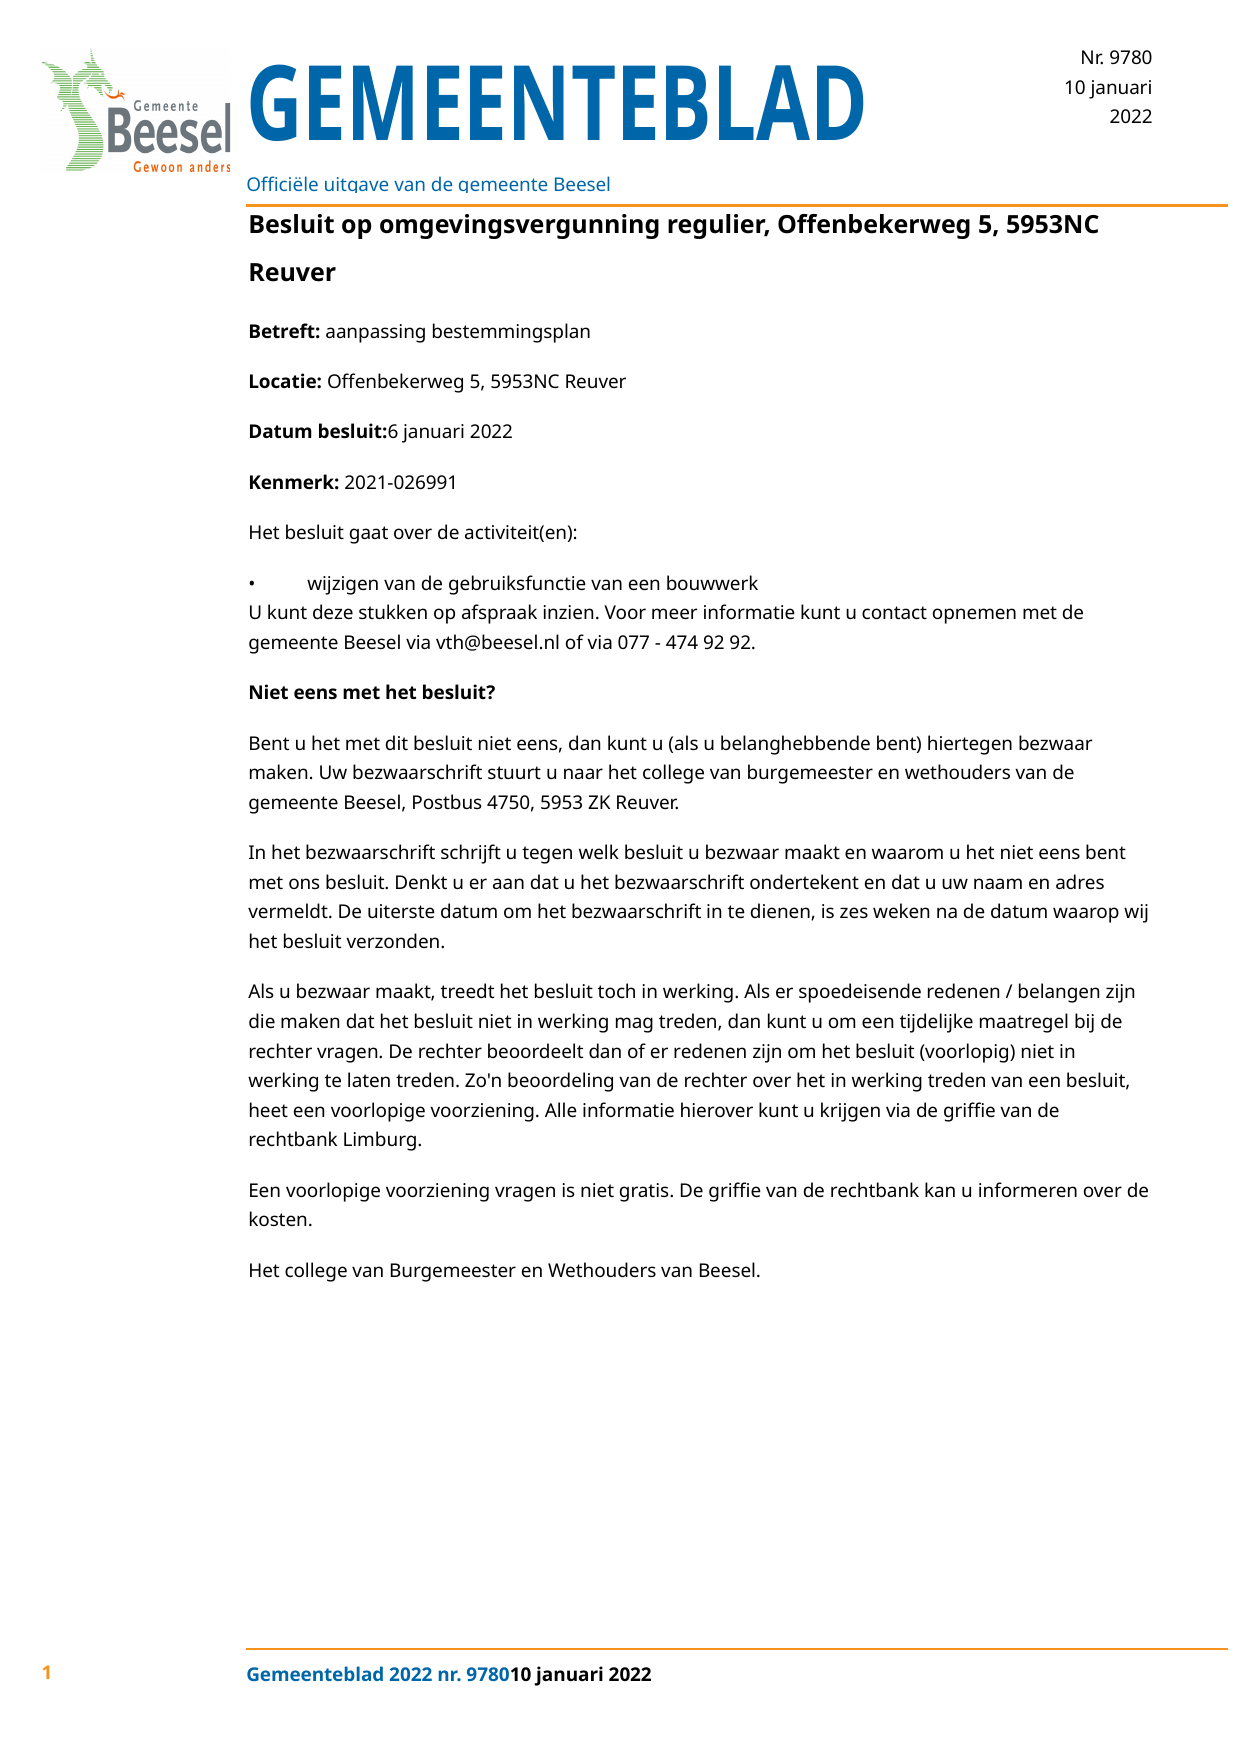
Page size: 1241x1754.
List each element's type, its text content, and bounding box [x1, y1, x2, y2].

text Locatie: Offenbekerweg 5, 5953NC Reuver [248, 368, 1152, 394]
picture [41, 47, 231, 172]
text Besluit op omgevingsvergunning regulier, Offenbekerweg 5, 5953NC Reuver [248, 207, 1152, 288]
text Het besluit gaat over de activiteit(en): [248, 519, 1152, 545]
text Niet eens met het besluit? [248, 679, 1152, 705]
text Een voorlopige voorziening vragen is niet gratis. De griffie van de rechtbank kan u informeren over de kosten. [248, 1177, 1152, 1232]
text Betreft: aanpassing bestemmingsplan [248, 318, 1152, 344]
text In het bezwaarschrift schrijft u tegen welk besluit u bezwaar maakt en waarom u het niet eens bent met ons besluit. Denkt u er aan dat u het bezwaarschrift ondertekent en dat u uw naam en adres vermeldt. De uiterste datum om het bezwaarschrift in te dienen, is zes weken na de datum waarop wij het besluit verzonden. [248, 839, 1152, 954]
text Bent u het met dit besluit niet eens, dan kunt u (als u belanghebbende bent) hiertegen bezwaar maken. Uw bezwaarschrift stuurt u naar het college van burgemeester en wethouders van de gemeente Beesel, Postbus 4750, 5953 ZK Reuver. [248, 730, 1152, 815]
text Het college van Burgemeester en Wethouders van Beesel. [248, 1257, 1152, 1283]
text U kunt deze stukken op afspraak inzien. Voor meer informatie kunt u contact opnemen met de gemeente Beesel via vth@beesel.nl of via 077 - 474 92 92. [248, 599, 1152, 655]
text Kenmerk: 2021-026991 [248, 469, 1152, 495]
list wijzigen van de gebruiksfunctie van een bouwwerk [248, 570, 1152, 596]
text Datum besluit:6 januari 2022 [248, 419, 1152, 444]
text Als u bezwaar maakt, treedt het besluit toch in werking. Als er spoedeisende redenen / belangen zijn die maken dat het besluit niet in werking mag treden, dan kunt u om een tijdelijke maatregel bij de rechter vragen. De rechter beoordeelt dan of er redenen zijn om het besluit (voorlopig) niet in werking te laten treden. Zo'n beoordeling van de rechter over het in werking treden van een besluit, heet een voorlopige voorziening. Alle informatie hierover kunt u krijgen via de griffie van de rechtbank Limburg. [248, 979, 1152, 1152]
